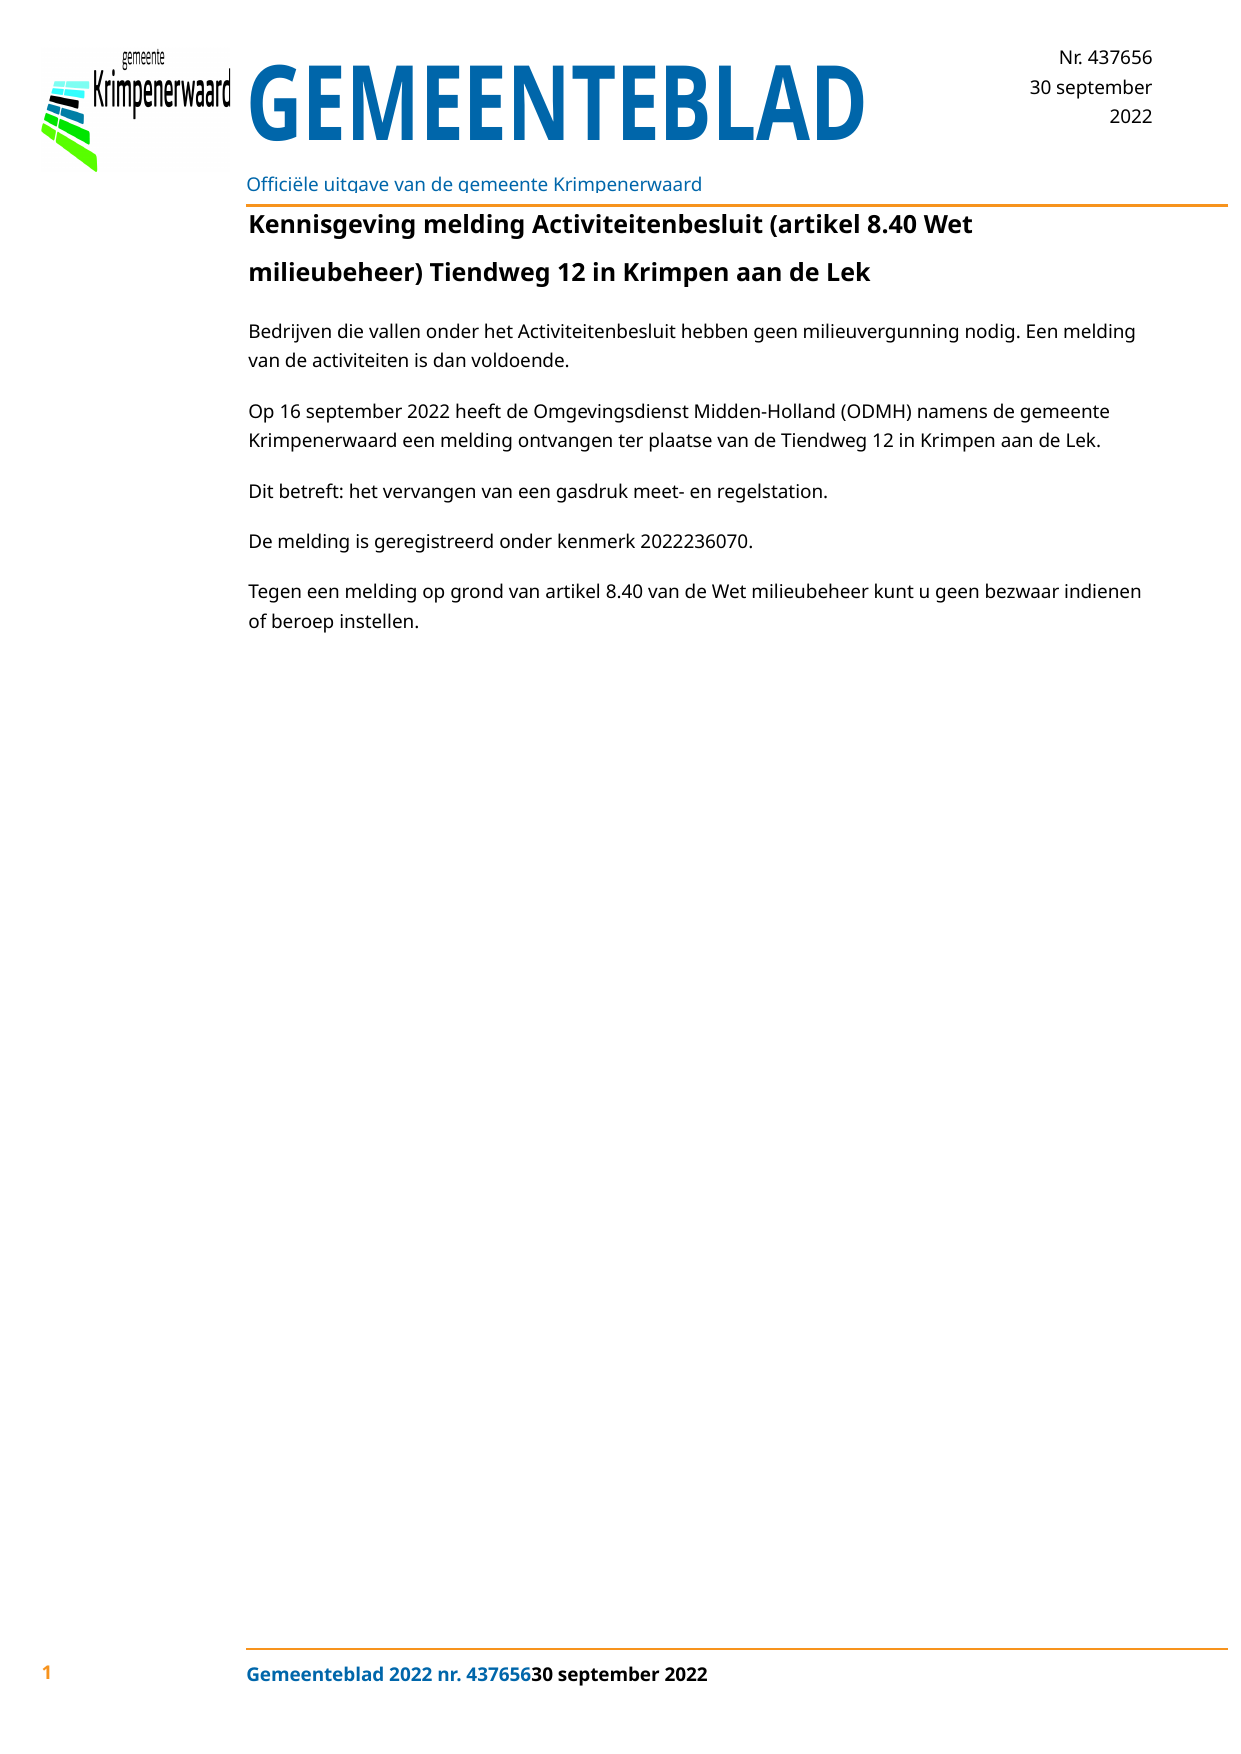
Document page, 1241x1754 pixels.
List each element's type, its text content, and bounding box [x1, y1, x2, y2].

text De melding is geregistreerd onder kenmerk 2022236070. [248, 528, 1152, 554]
picture [41, 47, 231, 172]
text Op 16 september 2022 heeft de Omgevingsdienst Midden-Holland (ODMH) namens de gemeente Krimpenerwaard een melding ontvangen ter plaatse van de Tiendweg 12 in Krimpen aan de Lek. [248, 398, 1152, 453]
text Bedrijven die vallen onder het Activiteitenbesluit hebben geen milieuvergunning nodig. Een melding van de activiteiten is dan voldoende. [248, 318, 1152, 373]
text Tegen een melding op grond van artikel 8.40 van de Wet milieubeheer kunt u geen bezwaar indienen of beroep instellen. [248, 579, 1152, 634]
text Kennisgeving melding Activiteitenbesluit (artikel 8.40 Wet milieubeheer) Tiendweg 12 in Krimpen aan de Lek [248, 207, 1152, 288]
text Dit betreft: het vervangen van een gasdruk meet- en regelstation. [248, 478, 1152, 504]
